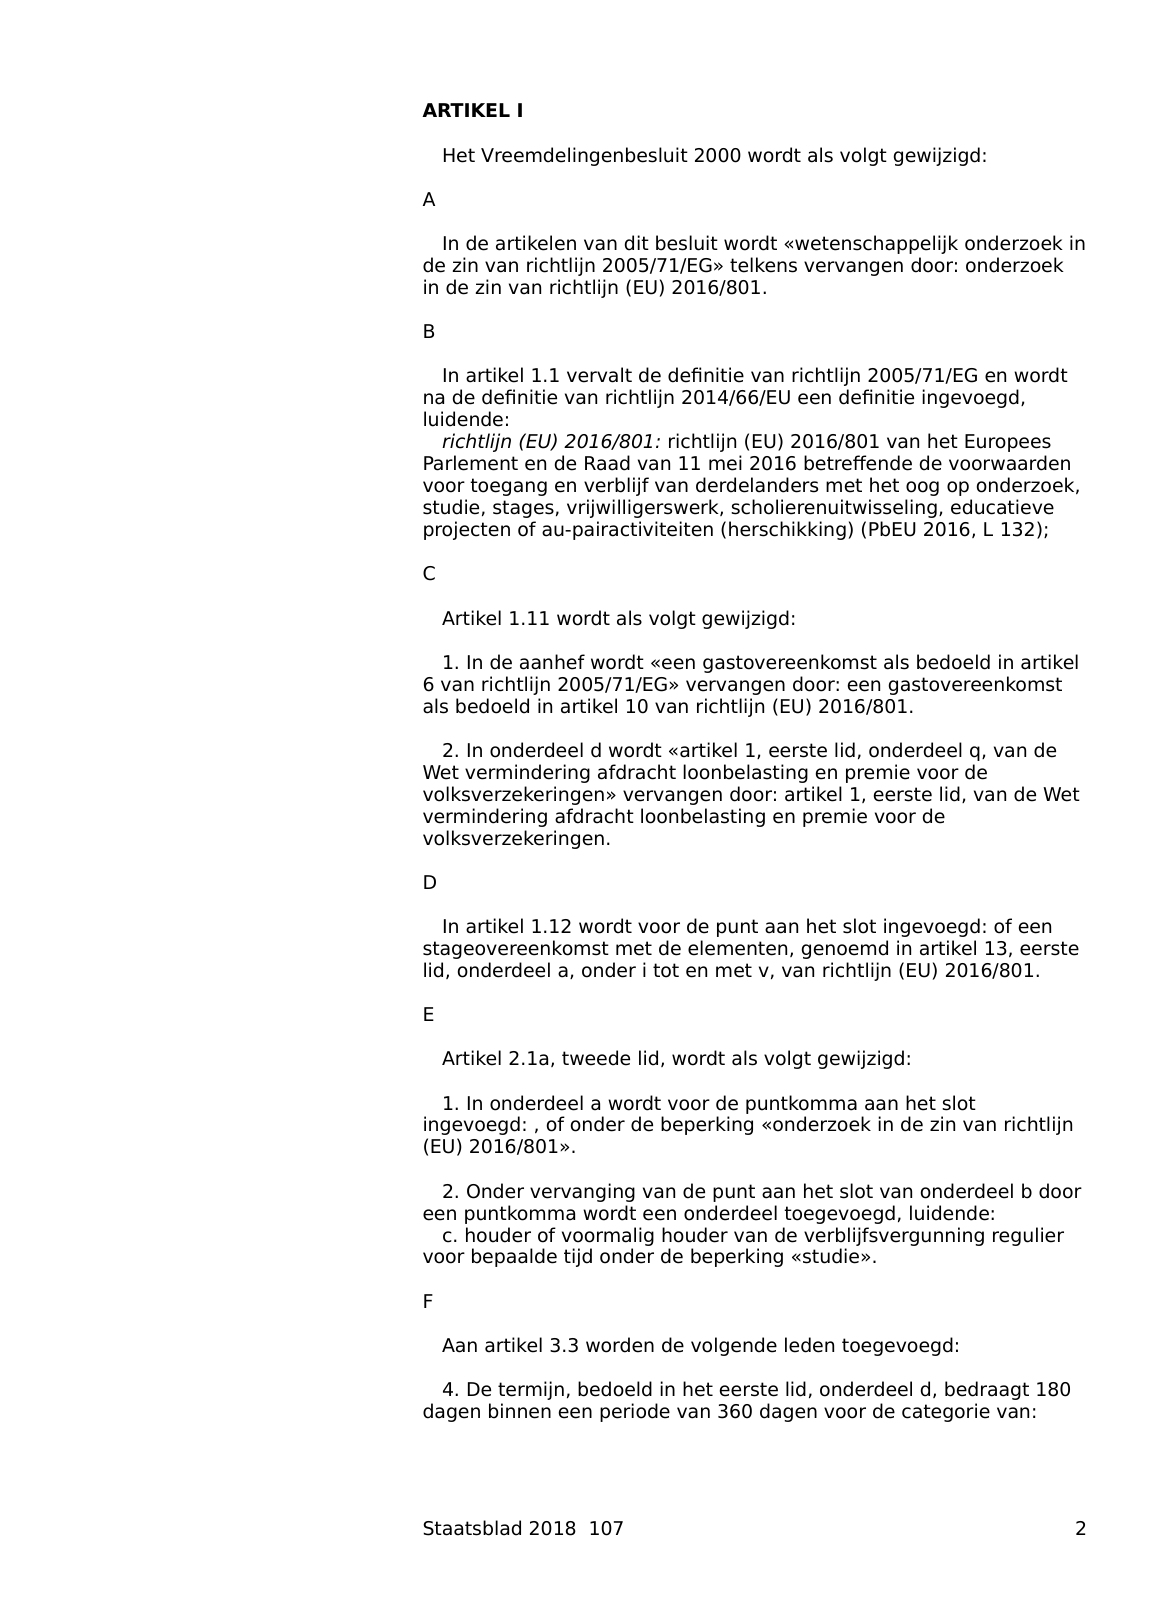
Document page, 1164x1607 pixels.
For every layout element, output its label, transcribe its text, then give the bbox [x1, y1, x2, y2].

text A [422, 189, 1087, 211]
text In artikel 1.1 vervalt de definitie van richtlijn 2005/71/EG en wordt na de definitie van richtlijn 2014/66/EU een definitie ingevoegd, luidende: [422, 365, 1087, 431]
text In artikel 1.12 wordt voor de punt aan het slot ingevoegd: of een stageovereenkomst met de elementen, genoemd in artikel 13, eerste lid, onderdeel a, onder i tot en met v, van richtlijn (EU) 2016/801. [422, 916, 1087, 982]
text D [422, 872, 1087, 894]
text F [422, 1291, 1087, 1313]
subtitle ARTIKEL I [422, 100, 1087, 122]
text 2. Onder vervanging van de punt aan het slot van onderdeel b door een puntkomma wordt een onderdeel toegevoegd, luidende: [422, 1181, 1087, 1224]
text In de artikelen van dit besluit wordt «wetenschappelijk onderzoek in de zin van richtlijn 2005/71/EG» telkens vervangen door: onderzoek in de zin van richtlijn (EU) 2016/801. [422, 233, 1087, 299]
text Het Vreemdelingenbesluit 2000 wordt als volgt gewijzigd: [422, 144, 1087, 167]
text 1. In onderdeel a wordt voor de puntkomma aan het slot ingevoegd: , of onder de beperking «onderzoek in de zin van richtlijn (EU) 2016/801». [422, 1092, 1087, 1158]
text Aan artikel 3.3 worden de volgende leden toegevoegd: [422, 1335, 1087, 1357]
text Artikel 2.1a, tweede lid, wordt als volgt gewijzigd: [422, 1048, 1087, 1070]
text B [422, 321, 1087, 343]
text C [422, 563, 1087, 585]
text richtlijn (EU) 2016/801: richtlijn (EU) 2016/801 van het Europees Parlement en de Raad van 11 mei 2016 betreffende de voorwaarden voor toegang en verblijf van derdelanders met het oog op onderzoek, studie, stages, vrijwilligerswerk, scholierenuitwisseling, educatieve projecten of au-pairactiviteiten (herschikking) (PbEU 2016, L 132); [422, 431, 1087, 541]
text 1. In de aanhef wordt «een gastovereenkomst als bedoeld in artikel 6 van richtlijn 2005/71/EG» vervangen door: een gastovereenkomst als bedoeld in artikel 10 van richtlijn (EU) 2016/801. [422, 652, 1087, 717]
text Artikel 1.11 wordt als volgt gewijzigd: [422, 607, 1087, 629]
text 2. In onderdeel d wordt «artikel 1, eerste lid, onderdeel q, van de Wet vermindering afdracht loonbelasting en premie voor de volksverzekeringen» vervangen door: artikel 1, eerste lid, van de Wet vermindering afdracht loonbelasting en premie voor de volksverzekeringen. [422, 740, 1087, 849]
text E [422, 1004, 1087, 1026]
text c. houder of voormalig houder van de verblijfsvergunning regulier voor bepaalde tijd onder de beperking «studie». [422, 1224, 1087, 1268]
text 4. De termijn, bedoeld in het eerste lid, onderdeel d, bedraagt 180 dagen binnen een periode van 360 dagen voor de categorie van: [422, 1379, 1087, 1423]
